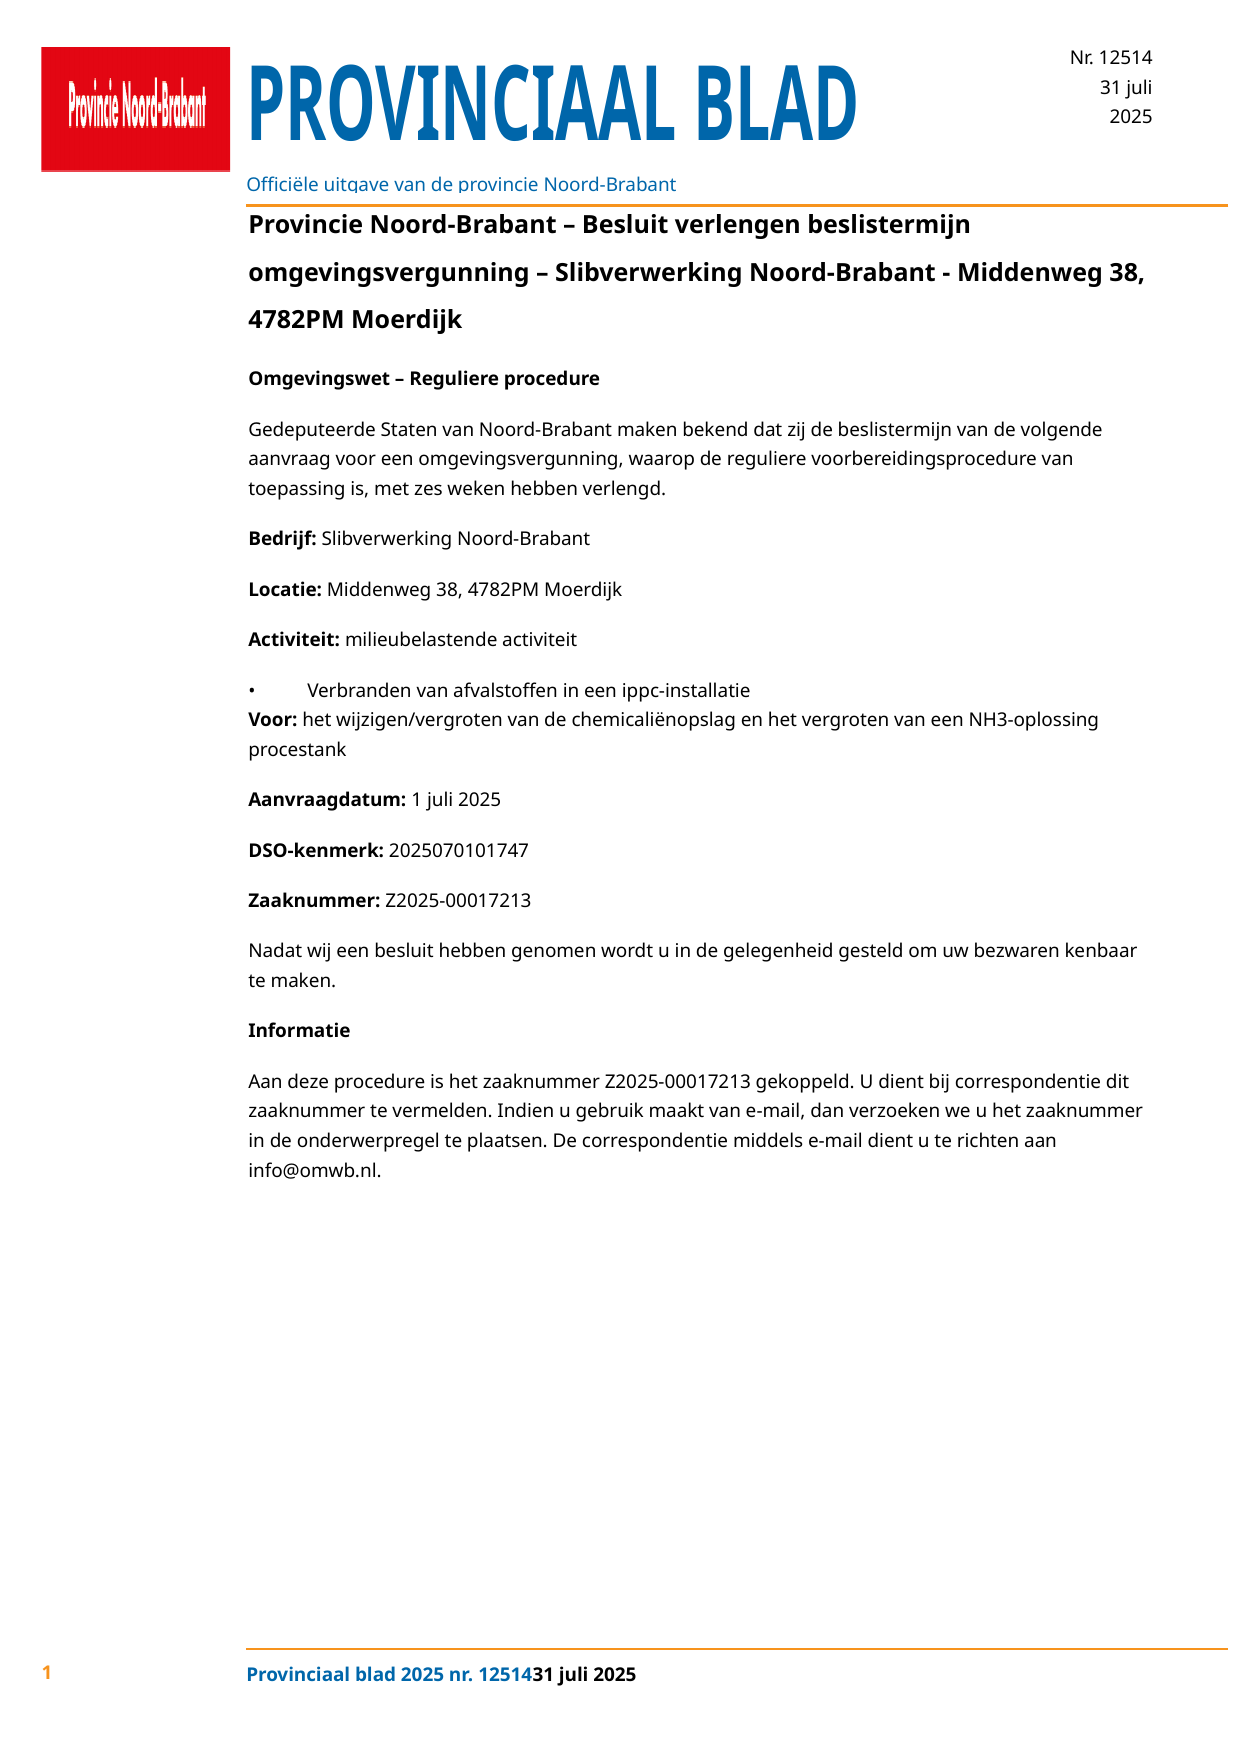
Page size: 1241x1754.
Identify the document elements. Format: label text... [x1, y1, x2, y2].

text Zaaknummer: Z2025-00017213 [248, 887, 1152, 913]
picture [41, 47, 231, 172]
text Aan deze procedure is het zaaknummer Z2025-00017213 gekoppeld. U dient bij correspondentie dit zaaknummer te vermelden. Indien u gebruik maakt van e-mail, dan verzoeken we u het zaaknummer in de onderwerpregel te plaatsen. De correspondentie middels e-mail dient u te richten aan info@omwb.nl. [248, 1068, 1152, 1182]
text Omgevingswet – Reguliere procedure [248, 366, 1152, 391]
text Gedeputeerde Staten van Noord-Brabant maken bekend dat zij de beslistermijn van de volgende aanvraag voor een omgevingsvergunning, waarop de reguliere voorbereidingsprocedure van toepassing is, met zes weken hebben verlengd. [248, 416, 1152, 501]
text Bedrijf: Slibverwerking Noord-Brabant [248, 526, 1152, 551]
text Provincie Noord-Brabant – Besluit verlengen beslistermijn omgevingsvergunning – Slibverwerking Noord-Brabant - Middenweg 38, 4782PM Moerdijk [248, 207, 1152, 336]
text Nadat wij een besluit hebben genomen wordt u in de gelegenheid gesteld om uw bezwaren kenbaar te maken. [248, 938, 1152, 993]
text Aanvraagdatum: 1 juli 2025 [248, 786, 1152, 812]
text Locatie: Middenweg 38, 4782PM Moerdijk [248, 576, 1152, 602]
text DSO-kenmerk: 2025070101747 [248, 837, 1152, 862]
text Informatie [248, 1018, 1152, 1043]
list Verbranden van afvalstoffen in een ippc-installatie [248, 677, 1152, 702]
text Activiteit: milieubelastende activiteit [248, 626, 1152, 652]
text Voor: het wijzigen/vergroten van de chemicaliënopslag en het vergroten van een NH3-oplossing procestank [248, 706, 1152, 762]
